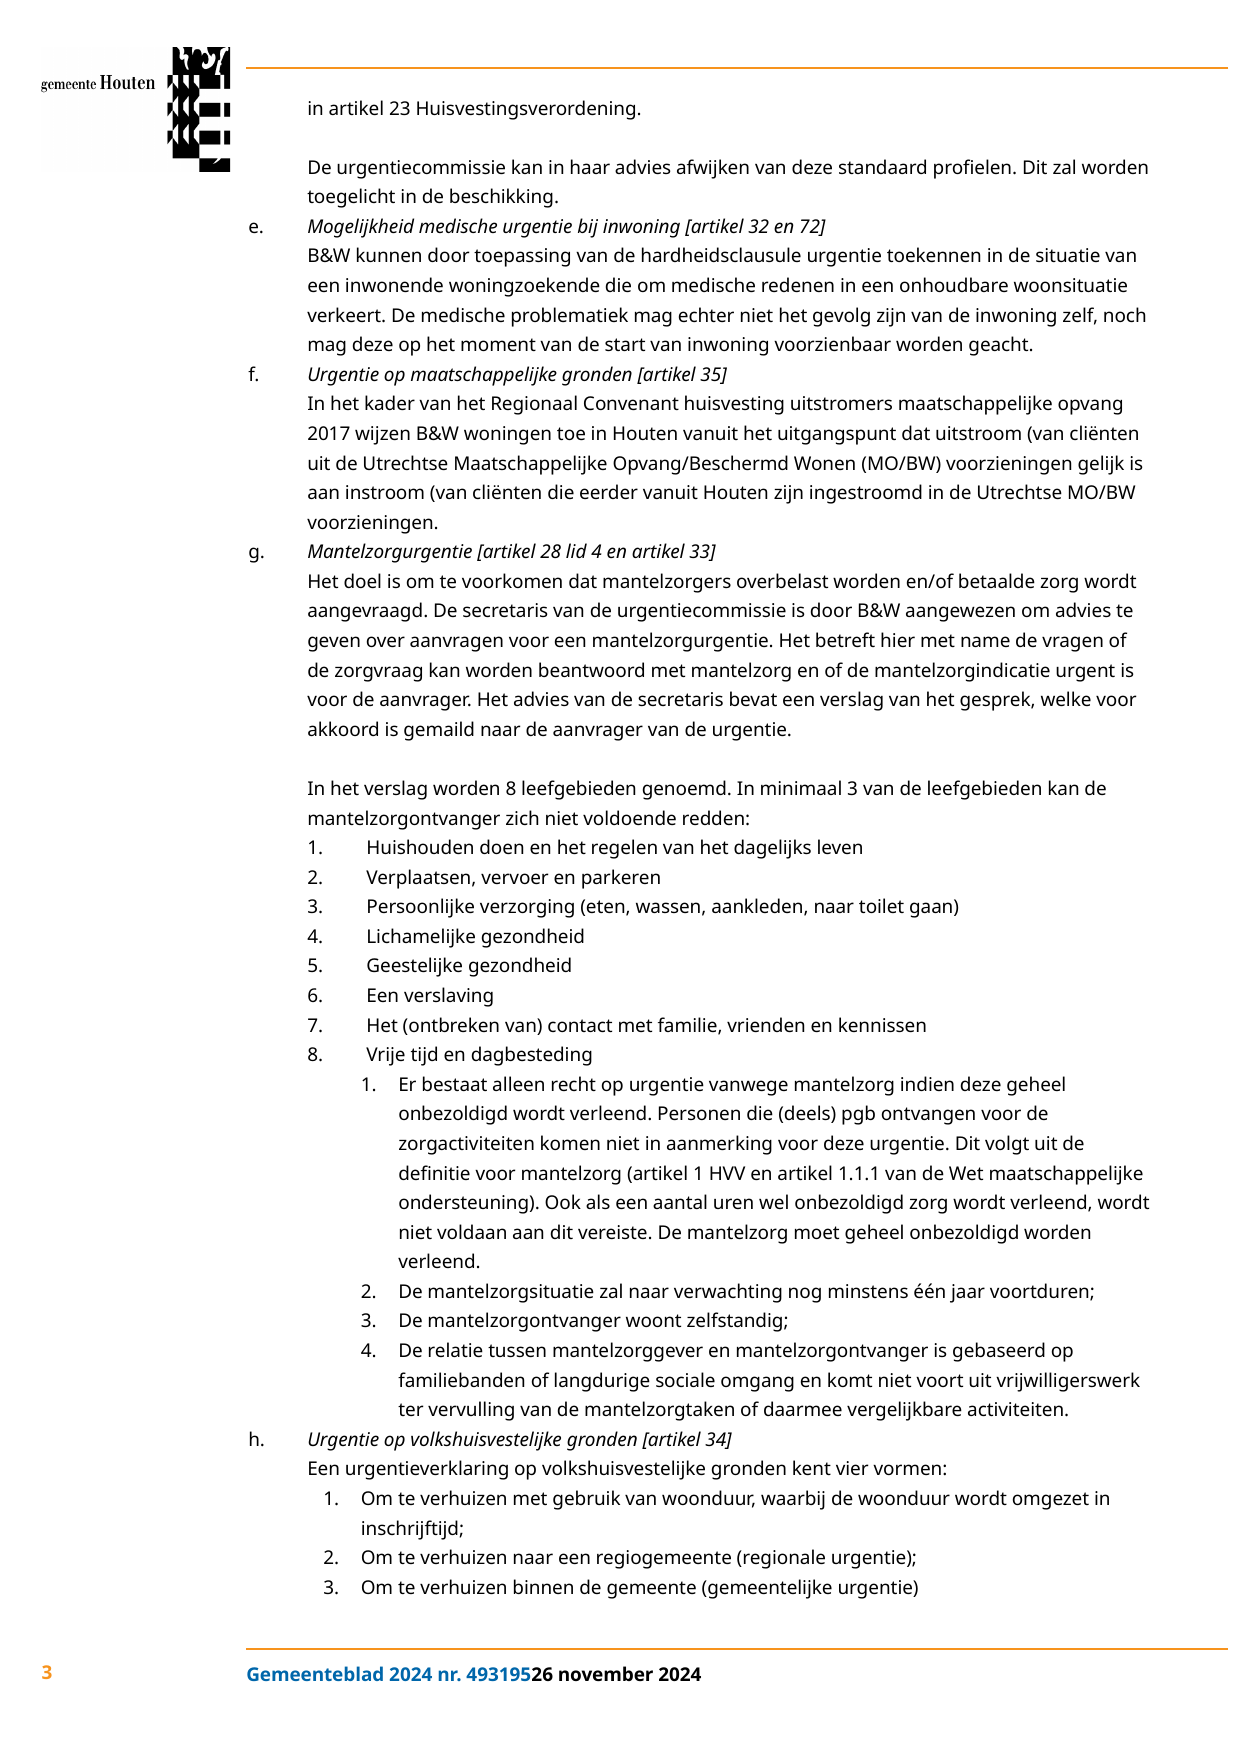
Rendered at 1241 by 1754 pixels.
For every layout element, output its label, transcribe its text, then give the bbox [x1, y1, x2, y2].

list Huishouden doen en het regelen van het dagelijks leven [307, 834, 1152, 860]
list Om te verhuizen met gebruik van woonduur, waarbij de woonduur wordt omgezet in inschrijftijd; [323, 1485, 1152, 1541]
list Om te verhuizen naar een regiogemeente (regionale urgentie); [323, 1544, 1152, 1570]
list Er bestaat alleen recht op urgentie vanwege mantelzorg indien deze geheel onbezoldigd wordt verleend. Personen die (deels) pgb ontvangen voor de zorgactiviteiten komen niet in aanmerking voor deze urgentie. Dit volgt uit de definitie voor mantelzorg (artikel 1 HVV en artikel 1.1.1 van de Wet maatschappelijke ondersteuning). Ook als een aantal uren wel onbezoldigd zorg wordt verleend, wordt niet voldaan aan dit vereiste. De mantelzorg moet geheel onbezoldigd worden verleend. [361, 1071, 1152, 1274]
list Lichamelijke gezondheid [307, 923, 1152, 949]
list De mantelzorgsituatie zal naar verwachting nog minstens één jaar voortduren; [361, 1278, 1152, 1304]
list Urgentie op volkshuisvestelijke gronden [artikel 34] [248, 1426, 1152, 1452]
list De relatie tussen mantelzorggever en mantelzorgontvanger is gebaseerd op familiebanden of langdurige sociale omgang en komt niet voort uit vrijwilligerswerk ter vervulling van de mantelzorgtaken of daarmee vergelijkbare activiteiten. [361, 1337, 1152, 1422]
list in artikel 23 Huisvestingsverordening. [248, 95, 1152, 121]
list Mogelijkheid medische urgentie bij inwoning [artikel 32 en 72] [248, 213, 1152, 239]
list Het (ontbreken van) contact met familie, vrienden en kennissen [307, 1012, 1152, 1038]
list Vrije tijd en dagbesteding [307, 1041, 1152, 1067]
list Verplaatsen, vervoer en parkeren [307, 864, 1152, 890]
picture [41, 47, 231, 172]
list Een verslaving [307, 982, 1152, 1008]
list In het kader van het Regionaal Convenant huisvesting uitstromers maatschappelijke opvang 2017 wijzen B&W woningen toe in Houten vanuit het uitgangspunt dat uitstroom (van cliënten uit de Utrechtse Maatschappelijke Opvang/Beschermd Wonen (MO/BW) voorzieningen gelijk is aan instroom (van cliënten die eerder vanuit Houten zijn ingestroomd in de Utrechtse MO/BW voorzieningen. [248, 391, 1152, 535]
list Persoonlijke verzorging (eten, wassen, aankleden, naar toilet gaan) [307, 893, 1152, 919]
list Een urgentieverklaring op volkshuisvestelijke gronden kent vier vormen: [248, 1456, 1152, 1481]
list Om te verhuizen binnen de gemeente (gemeentelijke urgentie) [323, 1574, 1152, 1600]
list B&W kunnen door toepassing van de hardheidsclausule urgentie toekennen in de situatie van een inwonende woningzoekende die om medische redenen in een onhoudbare woonsituatie verkeert. De medische problematiek mag echter niet het gevolg zijn van de inwoning zelf, noch mag deze op het moment van de start van inwoning voorzienbaar worden geacht. [248, 243, 1152, 357]
list De urgentiecommissie kan in haar advies afwijken van deze standaard profielen. Dit zal worden toegelicht in de beschikking. [248, 154, 1152, 209]
list Het doel is om te voorkomen dat mantelzorgers overbelast worden en/of betaalde zorg wordt aangevraagd. De secretaris van de urgentiecommissie is door B&W aangewezen om advies te geven over aanvragen voor een mantelzorgurgentie. Het betreft hier met name de vragen of de zorgvraag kan worden beantwoord met mantelzorg en of de mantelzorgindicatie urgent is voor de aanvrager. Het advies van de secretaris bevat een verslag van het gesprek, welke voor akkoord is gemaild naar de aanvrager van de urgentie. [248, 568, 1152, 742]
list In het verslag worden 8 leefgebieden genoemd. In minimaal 3 van de leefgebieden kan de mantelzorgontvanger zich niet voldoende redden: [248, 775, 1152, 831]
list De mantelzorgontvanger woont zelfstandig; [361, 1308, 1152, 1333]
list Urgentie op maatschappelijke gronden [artikel 35] [248, 361, 1152, 387]
list Mantelzorgurgentie [artikel 28 lid 4 en artikel 33] [248, 538, 1152, 564]
list Geestelijke gezondheid [307, 953, 1152, 978]
